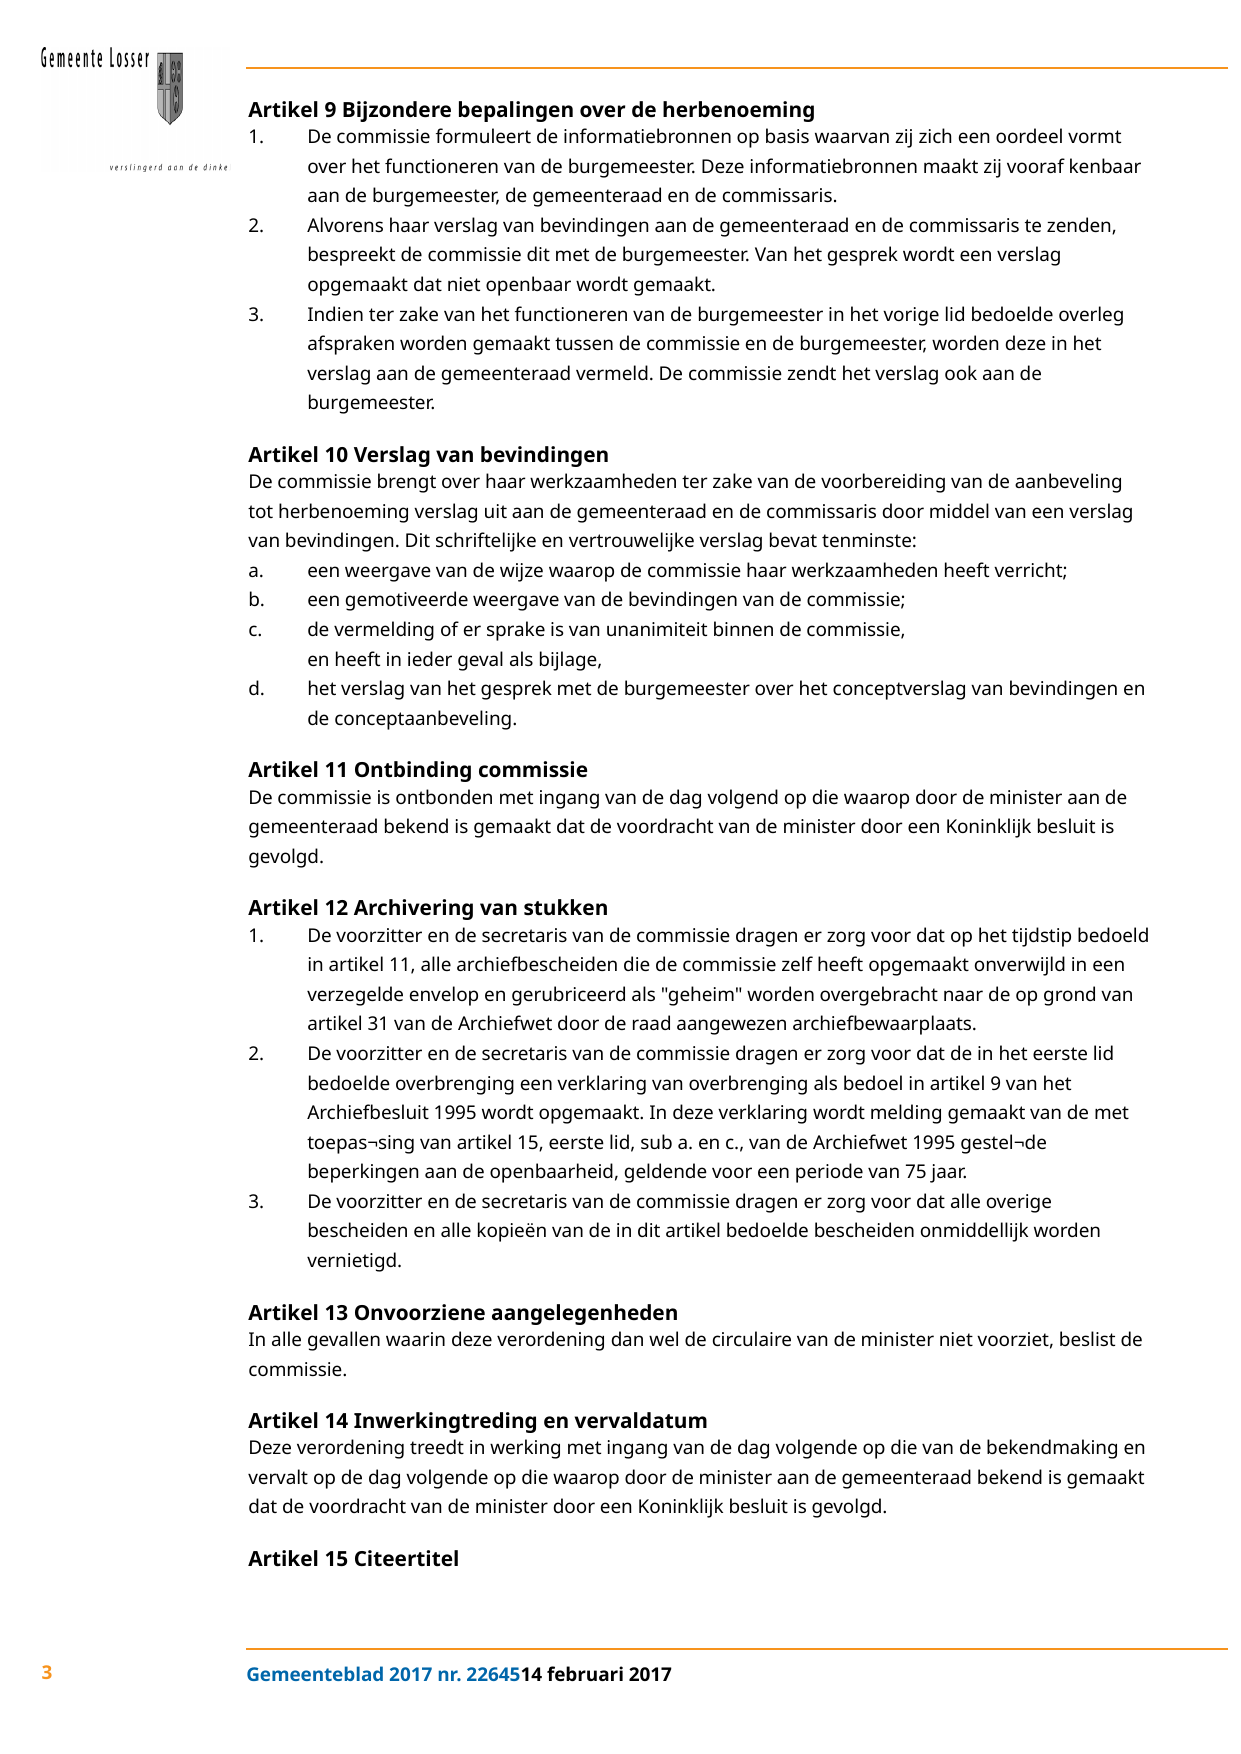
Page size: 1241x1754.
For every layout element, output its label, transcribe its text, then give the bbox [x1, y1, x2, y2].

text Artikel 15 Citeertitel [248, 1544, 1152, 1573]
text Deze verordening treedt in werking met ingang van de dag volgende op die van de bekendmaking en vervalt op de dag volgende op die waarop door de minister aan de gemeenteraad bekend is gemaakt dat de voordracht van de minister door een Koninklijk besluit is gevolgd. [248, 1434, 1152, 1519]
list het verslag van het gesprek met de burgemeester over het conceptverslag van bevindingen en de conceptaanbeveling. [248, 675, 1152, 731]
list de vermelding of er sprake is van unanimiteit binnen de commissie, [248, 616, 1152, 642]
text In alle gevallen waarin deze verordening dan wel de circulaire van de minister niet voorziet, beslist de commissie. [248, 1326, 1152, 1381]
list De voorzitter en de secretaris van de commissie dragen er zorg voor dat de in het eerste lid bedoelde overbrenging een verklaring van overbrenging als bedoel in artikel 9 van het Archiefbesluit 1995 wordt opgemaakt. In deze verklaring wordt melding gemaakt van de met toepas¬sing van artikel 15, eerste lid, sub a. en c., van de Archiefwet 1995 gestel¬de beperkingen aan de openbaarheid, geldende voor een periode van 75 jaar. [248, 1040, 1152, 1184]
list een gemotiveerde weergave van de bevindingen van de commissie; [248, 587, 1152, 612]
list Indien ter zake van het functioneren van de burgemeester in het vorige lid bedoelde overleg afspraken worden gemaakt tussen de commissie en de burgemeester, worden deze in het verslag aan de gemeenteraad vermeld. De commissie zendt het verslag ook aan de burgemeester. [248, 301, 1152, 415]
text Artikel 11 Ontbinding commissie [248, 755, 1152, 784]
list en heeft in ieder geval als bijlage, [248, 646, 1152, 672]
text Artikel 13 Onvoorziene aangelegenheden [248, 1298, 1152, 1326]
list De voorzitter en de secretaris van de commissie dragen er zorg voor dat alle overige bescheiden en alle kopieën van de in dit artikel bedoelde bescheiden onmiddellijk worden vernietigd. [248, 1188, 1152, 1273]
list De commissie formuleert de informatiebronnen op basis waarvan zij zich een oordeel vormt over het functioneren van de burgemeester. Deze informatiebronnen maakt zij vooraf kenbaar aan de burgemeester, de gemeenteraad en de commissaris. [248, 123, 1152, 208]
text Artikel 12 Archivering van stukken [248, 893, 1152, 922]
list Alvorens haar verslag van bevindingen aan de gemeenteraad en de commissaris te zenden, bespreekt de commissie dit met de burgemeester. Van het gesprek wordt een verslag opgemaakt dat niet openbaar wordt gemaakt. [248, 212, 1152, 297]
picture [41, 47, 231, 172]
text De commissie is ontbonden met ingang van de dag volgend op die waarop door de minister aan de gemeenteraad bekend is gemaakt dat de voordracht van de minister door een Koninklijk besluit is gevolgd. [248, 784, 1152, 869]
text Artikel 14 Inwerkingtreding en vervaldatum [248, 1406, 1152, 1434]
text Artikel 9 Bijzondere bepalingen over de herbenoeming [248, 95, 1152, 123]
list De voorzitter en de secretaris van de commissie dragen er zorg voor dat op het tijdstip bedoeld in artikel 11, alle archiefbescheiden die de commissie zelf heeft opgemaakt onverwijld in een verzegelde envelop en gerubriceerd als "geheim" worden overgebracht naar de op grond van artikel 31 van de Archiefwet door de raad aangewezen archiefbewaarplaats. [248, 922, 1152, 1036]
list een weergave van de wijze waarop de commissie haar werkzaamheden heeft verricht; [248, 557, 1152, 583]
text Artikel 10 Verslag van bevindingen [248, 440, 1152, 468]
text De commissie brengt over haar werkzaamheden ter zake van de voorbereiding van de aanbeveling tot herbenoeming verslag uit aan de gemeenteraad en de commissaris door middel van een verslag van bevindingen. Dit schriftelijke en vertrouwelijke verslag bevat tenminste: [248, 468, 1152, 553]
